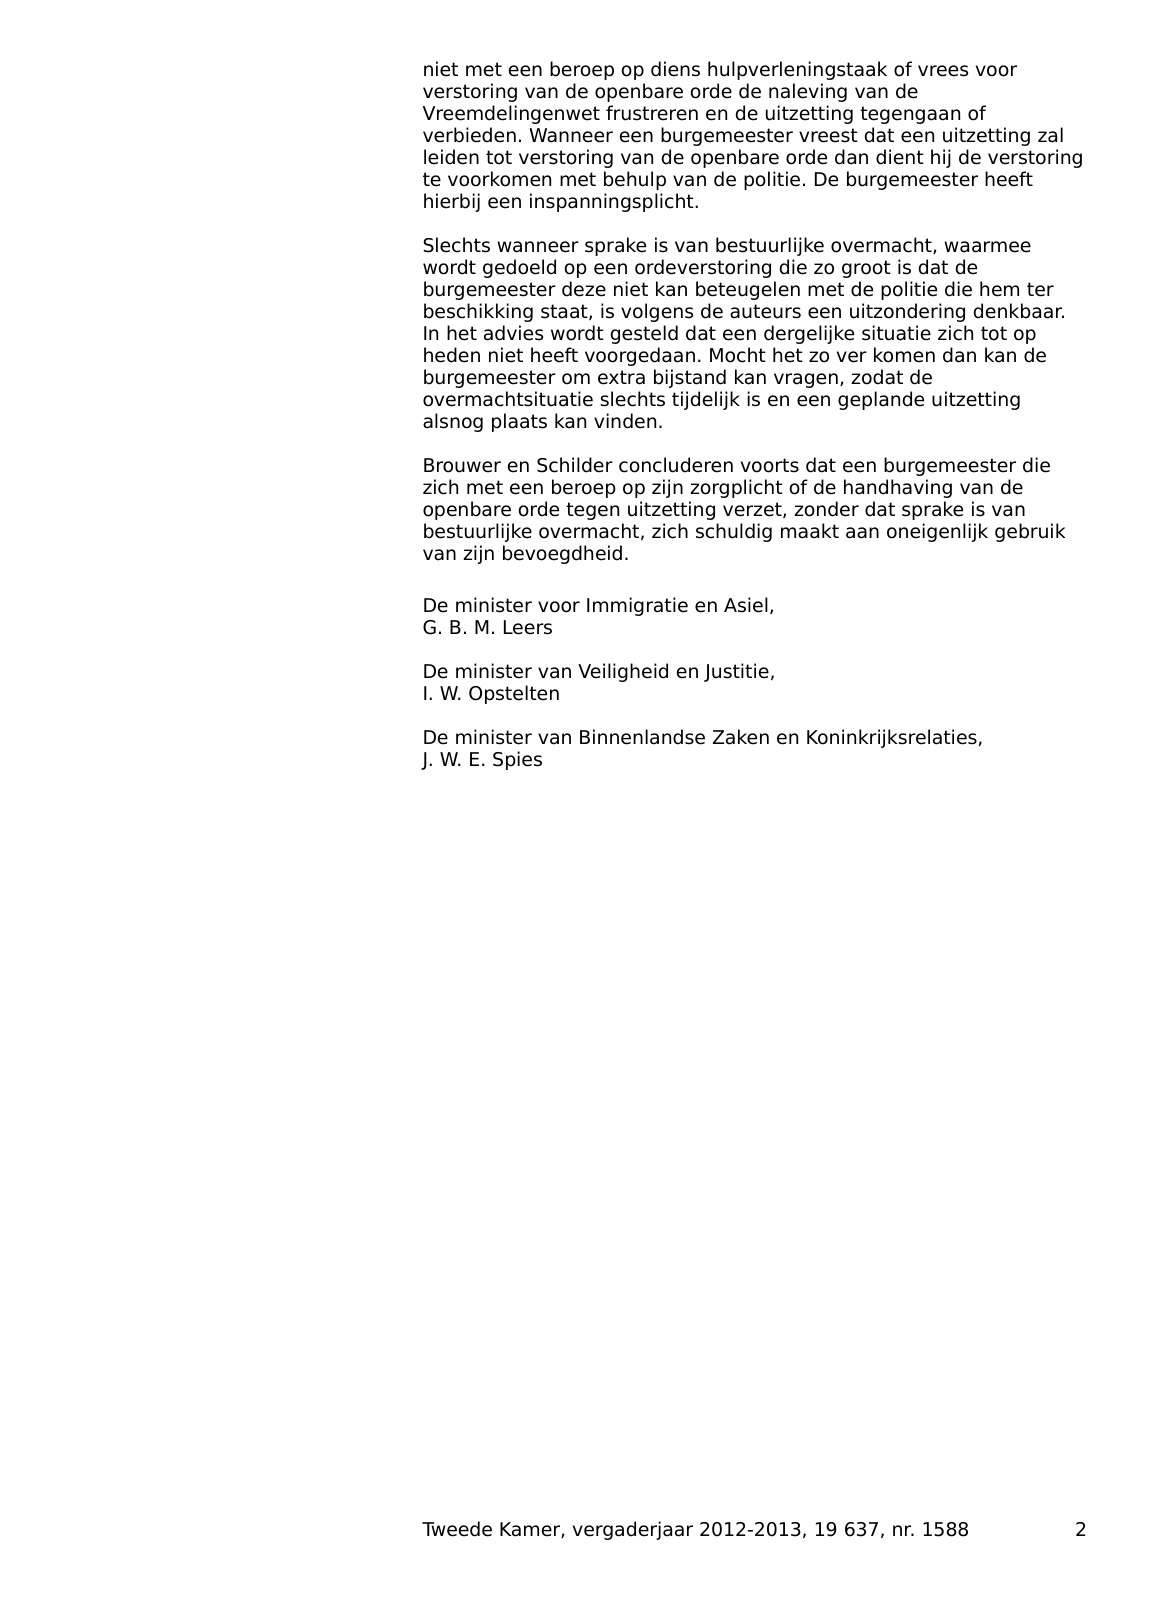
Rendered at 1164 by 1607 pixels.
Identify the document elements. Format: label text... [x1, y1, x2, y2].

text Brouwer en Schilder concluderen voorts dat een burgemeester die zich met een beroep op zijn zorgplicht of de handhaving van de openbare orde tegen uitzetting verzet, zonder dat sprake is van bestuurlijke overmacht, zich schuldig maakt aan oneigenlijk gebruik van zijn bevoegdheid. [422, 455, 1087, 565]
text De minister voor Immigratie en Asiel, G. B. M. Leers [422, 595, 1087, 639]
text Slechts wanneer sprake is van bestuurlijke overmacht, waarmee wordt gedoeld op een ordeverstoring die zo groot is dat de burgemeester deze niet kan beteugelen met de politie die hem ter beschikking staat, is volgens de auteurs een uitzondering denkbaar. In het advies wordt gesteld dat een dergelijke situatie zich tot op heden niet heeft voorgedaan. Mocht het zo ver komen dan kan de burgemeester om extra bijstand kan vragen, zodat de overmachtsituatie slechts tijdelijk is en een geplande uitzetting alsnog plaats kan vinden. [422, 235, 1087, 433]
text De minister van Binnenlandse Zaken en Koninkrijksrelaties, J. W. E. Spies [422, 727, 1087, 771]
text niet met een beroep op diens hulpverleningstaak of vrees voor verstoring van de openbare orde de naleving van de Vreemdelingenwet frustreren en de uitzetting tegengaan of verbieden. Wanneer een burgemeester vreest dat een uitzetting zal leiden tot verstoring van de openbare orde dan dient hij de verstoring te voorkomen met behulp van de politie. De burgemeester heeft hierbij een inspanningsplicht. [422, 59, 1087, 213]
text De minister van Veiligheid en Justitie, I. W. Opstelten [422, 661, 1087, 705]
